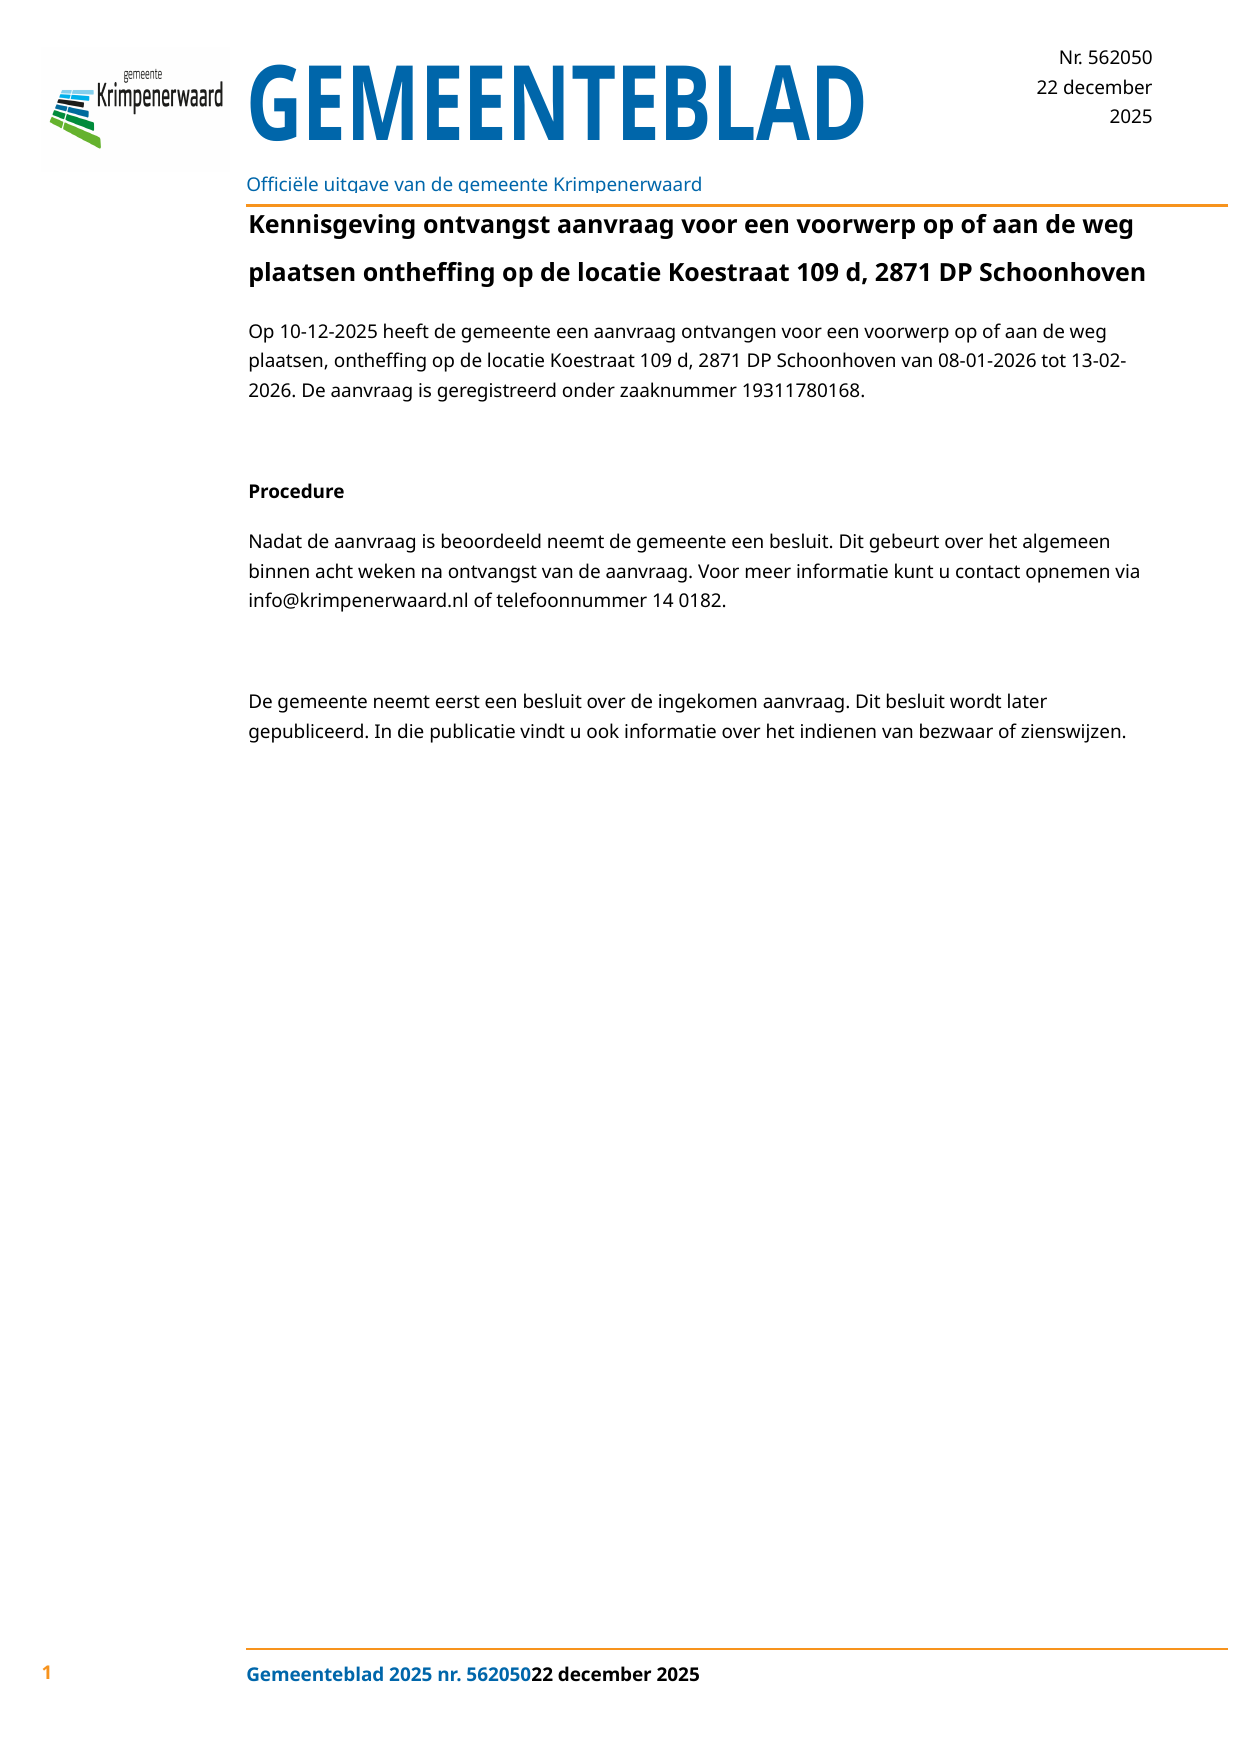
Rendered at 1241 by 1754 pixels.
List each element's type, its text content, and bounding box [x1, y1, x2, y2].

text Nadat de aanvraag is beoordeeld neemt de gemeente een besluit. Dit gebeurt over het algemeen binnen acht weken na ontvangst van de aanvraag. Voor meer informatie kunt u contact opnemen via info@krimpenerwaard.nl of telefoonnummer 14 0182. [248, 528, 1152, 613]
text Op 10-12-2025 heeft de gemeente een aanvraag ontvangen voor een voorwerp op of aan de weg plaatsen, ontheffing op de locatie Koestraat 109 d, 2871 DP Schoonhoven van 08-01-2026 tot 13-02-2026. De aanvraag is geregistreerd onder zaaknummer 19311780168. [248, 318, 1152, 403]
text Kennisgeving ontvangst aanvraag voor een voorwerp op of aan de weg plaatsen ontheffing op de locatie Koestraat 109 d, 2871 DP Schoonhoven [248, 207, 1152, 288]
text Procedure [248, 478, 1152, 504]
picture [41, 47, 231, 172]
text De gemeente neemt eerst een besluit over de ingekomen aanvraag. Dit besluit wordt later gepubliceerd. In die publicatie vindt u ook informatie over het indienen van bezwaar of zienswijzen. [248, 688, 1152, 744]
